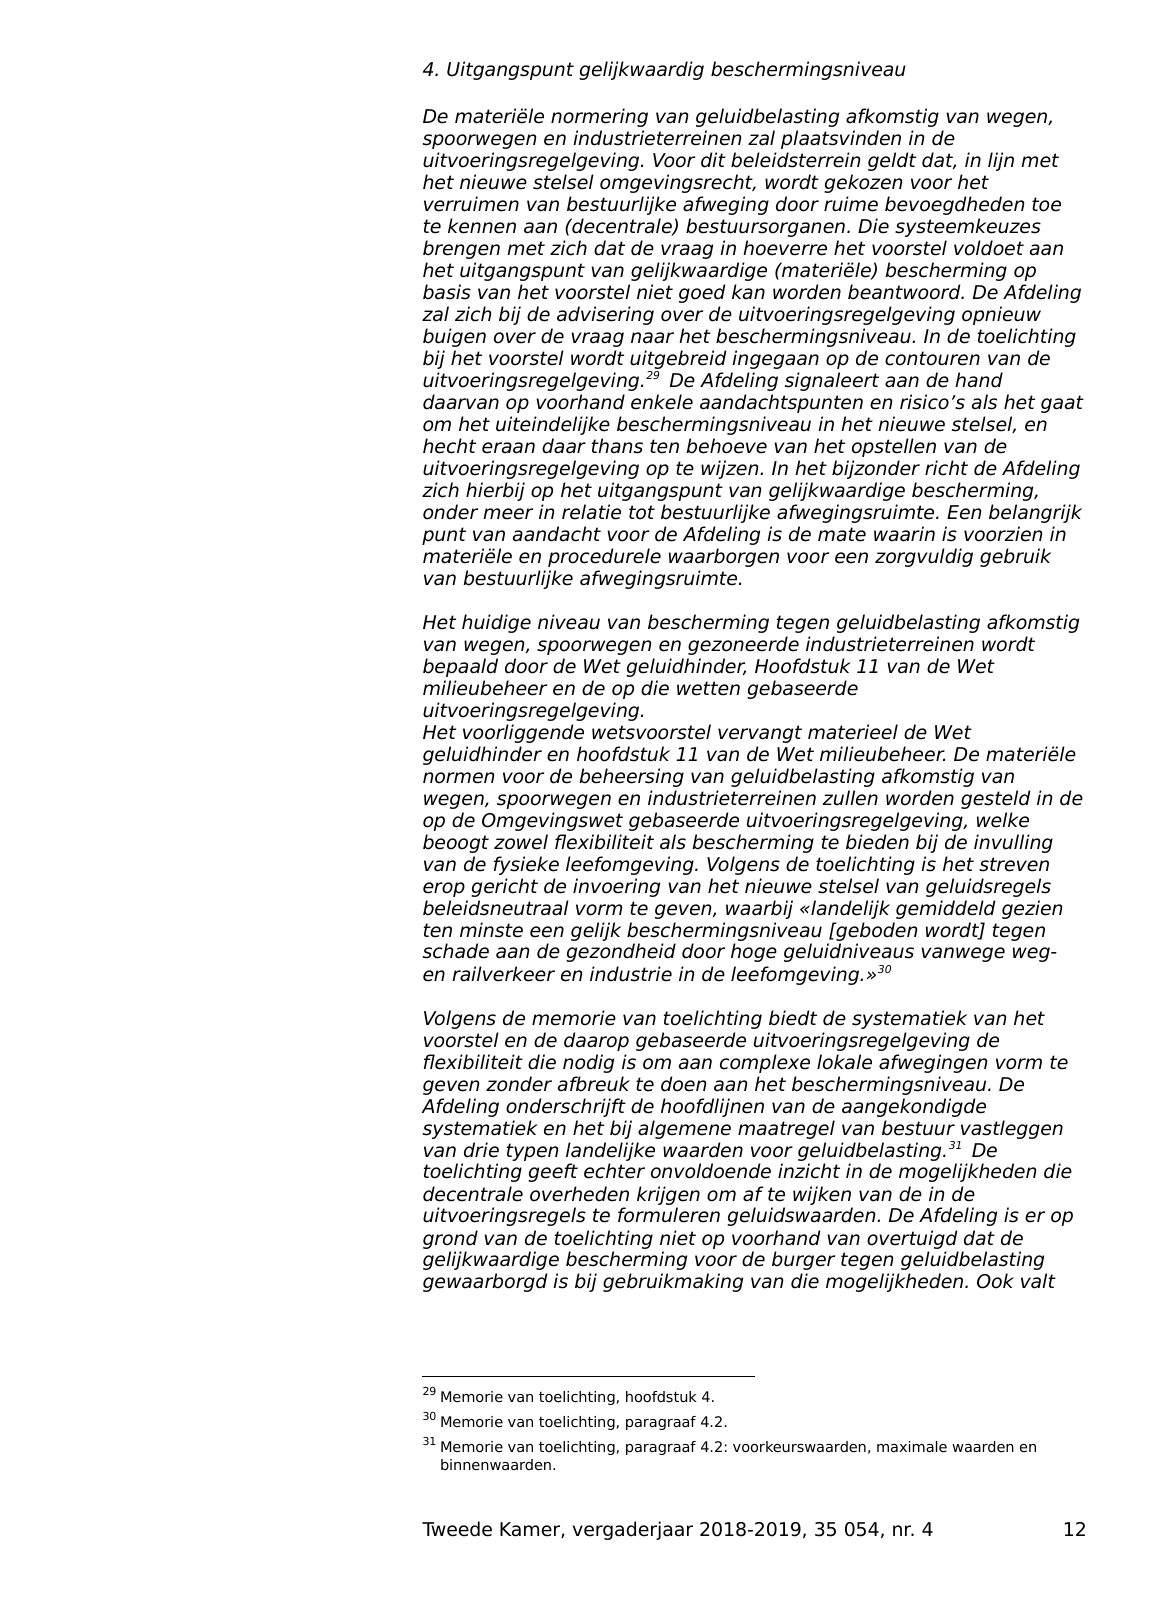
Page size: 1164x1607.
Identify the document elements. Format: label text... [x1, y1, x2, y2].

text De materiële normering van geluidbelasting afkomstig van wegen, spoorwegen en industrieterreinen zal plaatsvinden in de uitvoeringsregelgeving. Voor dit beleidsterrein geldt dat, in lijn met het nieuwe stelsel omgevingsrecht, wordt gekozen voor het verruimen van bestuurlijke afweging door ruime bevoegdheden toe te kennen aan (decentrale) bestuursorganen. Die systeemkeuzes brengen met zich dat de vraag in hoeverre het voorstel voldoet aan het uitgangspunt van gelijkwaardige (materiële) bescherming op basis van het voorstel niet goed kan worden beantwoord. De Afdeling zal zich bij de advisering over de uitvoeringsregelgeving opnieuw buigen over de vraag naar het beschermingsniveau. In de toelichting bij het voorstel wordt uitgebreid ingegaan op de contouren van de uitvoeringsregelgeving. De Afdeling signaleert aan de hand daarvan op voorhand enkele aandachtspunten en risico’s als het gaat om het uiteindelijke beschermingsniveau in het nieuwe stelsel, en hecht eraan daar thans ten behoeve van het opstellen van de uitvoeringsregelgeving op te wijzen. In het bijzonder richt de Afdeling zich hierbij op het uitgangspunt van gelijkwaardige bescherming, onder meer in relatie tot bestuurlijke afwegingsruimte. Een belangrijk punt van aandacht voor de Afdeling is de mate waarin is voorzien in materiële en procedurele waarborgen voor een zorgvuldig gebruik van bestuurlijke afwegingsruimte. [422, 106, 1087, 589]
text Het huidige niveau van bescherming tegen geluidbelasting afkomstig van wegen, spoorwegen en gezoneerde industrieterreinen wordt bepaald door de Wet geluidhinder, Hoofdstuk 11 van de Wet milieubeheer en de op die wetten gebaseerde uitvoeringsregelgeving. [422, 612, 1087, 722]
text Memorie van toelichting, paragraaf 4.2. [422, 1410, 1087, 1432]
text Memorie van toelichting, hoofdstuk 4. [422, 1385, 1087, 1407]
subtitle 4. Uitgangspunt gelijkwaardig beschermingsniveau [422, 59, 1087, 81]
text Het voorliggende wetsvoorstel vervangt materieel de Wet geluidhinder en hoofdstuk 11 van de Wet milieubeheer. De materiële normen voor de beheersing van geluidbelasting afkomstig van wegen, spoorwegen en industrieterreinen zullen worden gesteld in de op de Omgevingswet gebaseerde uitvoeringsregelgeving, welke beoogt zowel flexibiliteit als bescherming te bieden bij de invulling van de fysieke leefomgeving. Volgens de toelichting is het streven erop gericht de invoering van het nieuwe stelsel van geluidsregels beleidsneutraal vorm te geven, waarbij «landelijk gemiddeld gezien ten minste een gelijk beschermingsniveau [geboden wordt] tegen schade aan de gezondheid door hoge geluidniveaus vanwege weg- en railverkeer en industrie in de leefomgeving.» [422, 722, 1087, 985]
text Volgens de memorie van toelichting biedt de systematiek van het voorstel en de daarop gebaseerde uitvoeringsregelgeving de flexibiliteit die nodig is om aan complexe lokale afwegingen vorm te geven zonder afbreuk te doen aan het beschermingsniveau. De Afdeling onderschrijft de hoofdlijnen van de aangekondigde systematiek en het bij algemene maatregel van bestuur vastleggen van drie typen landelijke waarden voor geluidbelasting. De toelichting geeft echter onvoldoende inzicht in de mogelijkheden die decentrale overheden krijgen om af te wijken van de in de uitvoeringsregels te formuleren geluidswaarden. De Afdeling is er op grond van de toelichting niet op voorhand van overtuigd dat de gelijkwaardige bescherming voor de burger tegen geluidbelasting gewaarborgd is bij gebruikmaking van die mogelijkheden. Ook valt [422, 1008, 1087, 1293]
text Memorie van toelichting, paragraaf 4.2: voorkeurswaarden, maximale waarden en binnenwaarden. [422, 1435, 1087, 1474]
